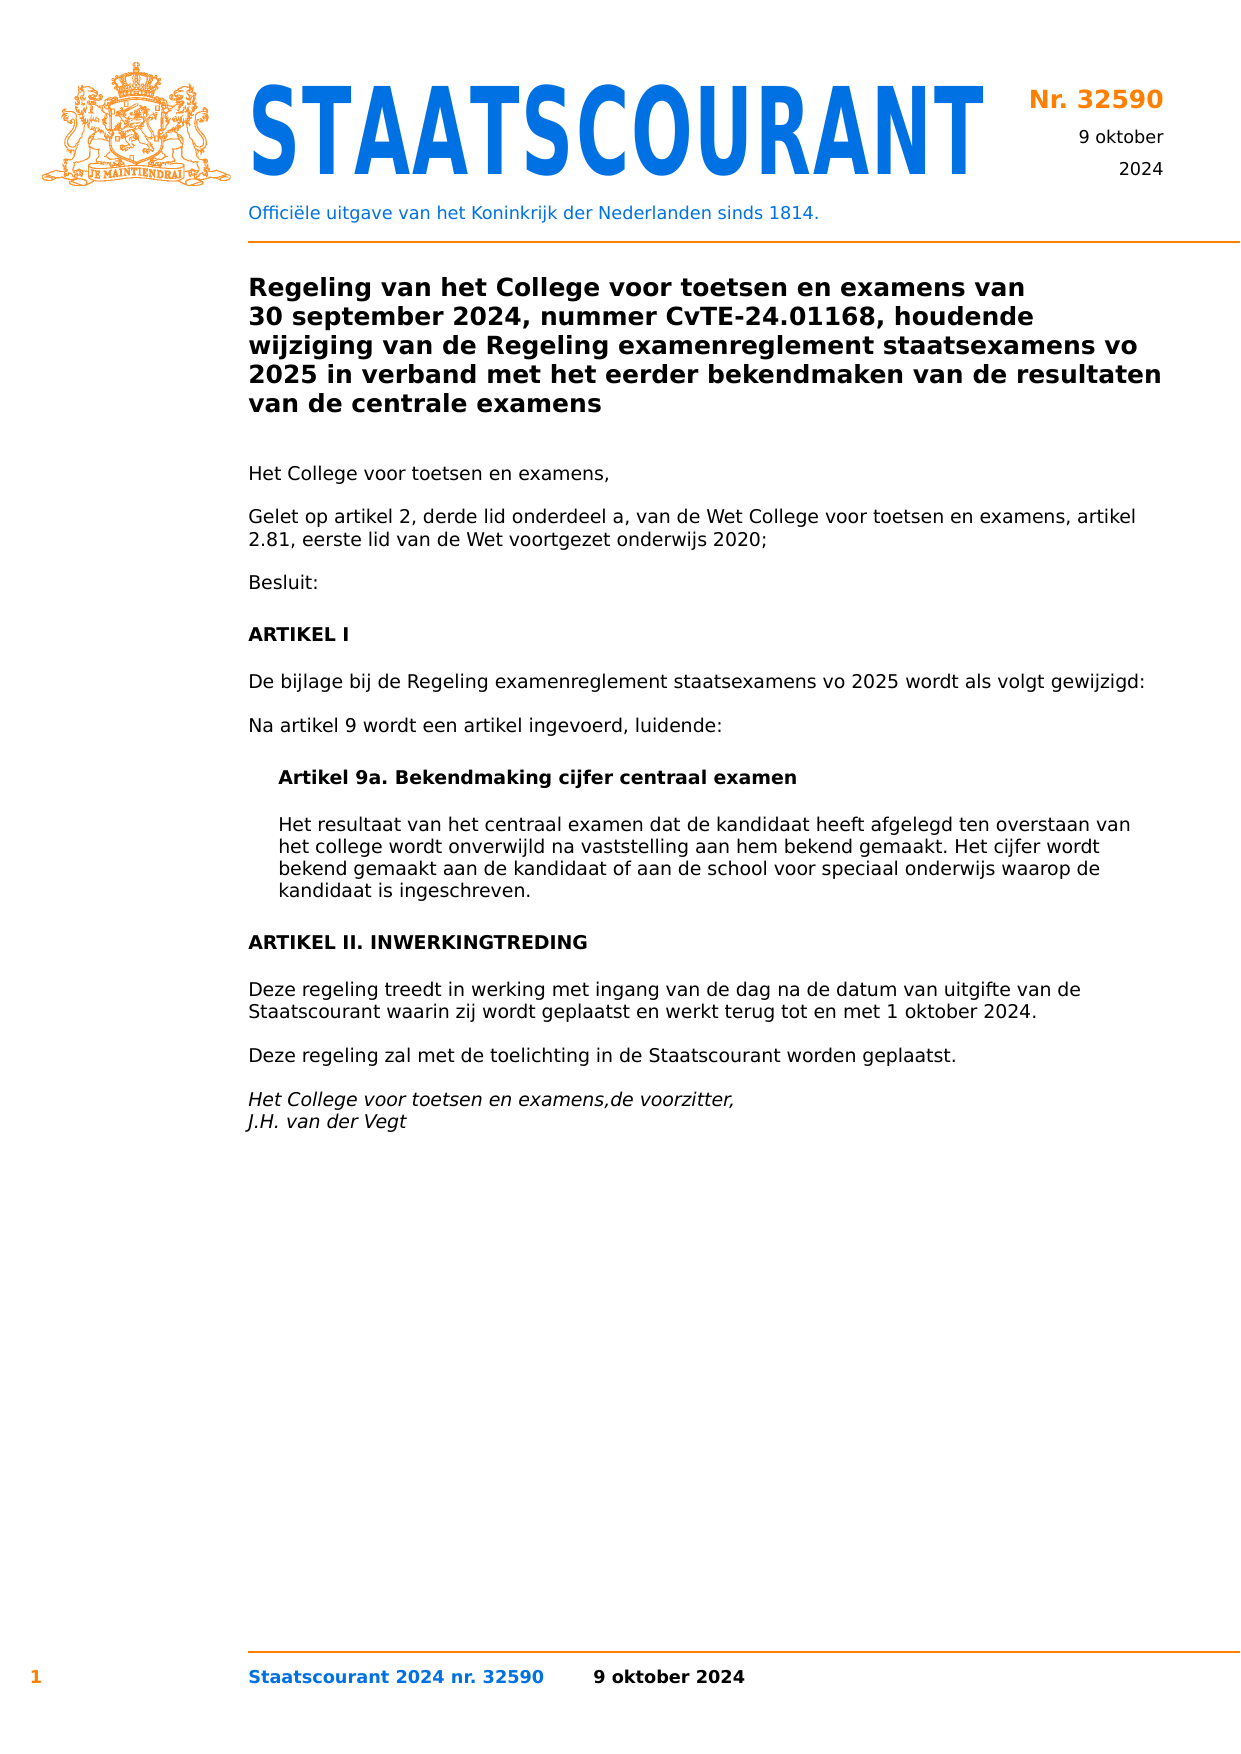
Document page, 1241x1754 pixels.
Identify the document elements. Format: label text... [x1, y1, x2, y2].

text Besluit: [248, 572, 1163, 594]
text Deze regeling zal met de toelichting in de Staatscourant worden geplaatst. [248, 1045, 1163, 1067]
table_cell 9 oktober [998, 121, 1240, 153]
picture [41, 62, 231, 186]
text Het College voor toetsen en examens,de voorzitter, J.H. van der Vegt [248, 1089, 1163, 1133]
text Deze regeling treedt in werking met ingang van de dag na de datum van uitgifte van de Staatscourant waarin zij wordt geplaatst en werkt terug tot en met 1 oktober 2024. [248, 979, 1163, 1023]
table_cell 2024 [998, 153, 1240, 203]
subtitle Regeling van het College voor toetsen en examens van 30 september 2024, nummer CvTE-24.01168, houdende wijziging van de Regeling examenreglement staatsexamens vo 2025 in verband met het eerder bekendmaken van de resultaten van de centrale examens [248, 273, 1163, 419]
text De bijlage bij de Regeling examenreglement staatsexamens vo 2025 wordt als volgt gewijzigd: [248, 671, 1163, 693]
subtitle ARTIKEL I [248, 624, 1163, 646]
table_header Nr. 32590 [998, 62, 1240, 121]
table_header STAATSCOURANT [248, 62, 998, 203]
text Het College voor toetsen en examens, [248, 463, 1163, 484]
text Na artikel 9 wordt een artikel ingevoerd, luidende: [248, 715, 1163, 737]
text Gelet op artikel 2, derde lid onderdeel a, van de Wet College voor toetsen en examens, artikel 2.81, eerste lid van de Wet voortgezet onderwijs 2020; [248, 506, 1163, 550]
text Het resultaat van het centraal examen dat de kandidaat heeft afgelegd ten overstaan van het college wordt onverwijld na vaststelling aan hem bekend gemaakt. Het cijfer wordt bekend gemaakt aan de kandidaat of aan de school voor speciaal onderwijs waarop de kandidaat is ingeschreven. [278, 814, 1163, 902]
table_header [25, 62, 248, 241]
table_cell Officiële uitgave van het Koninkrijk der Nederlanden sinds 1814. [248, 203, 1240, 241]
subtitle ARTIKEL II. INWERKINGTREDING [248, 932, 1163, 954]
subtitle Artikel 9a. Bekendmaking cijfer centraal examen [278, 767, 1163, 789]
